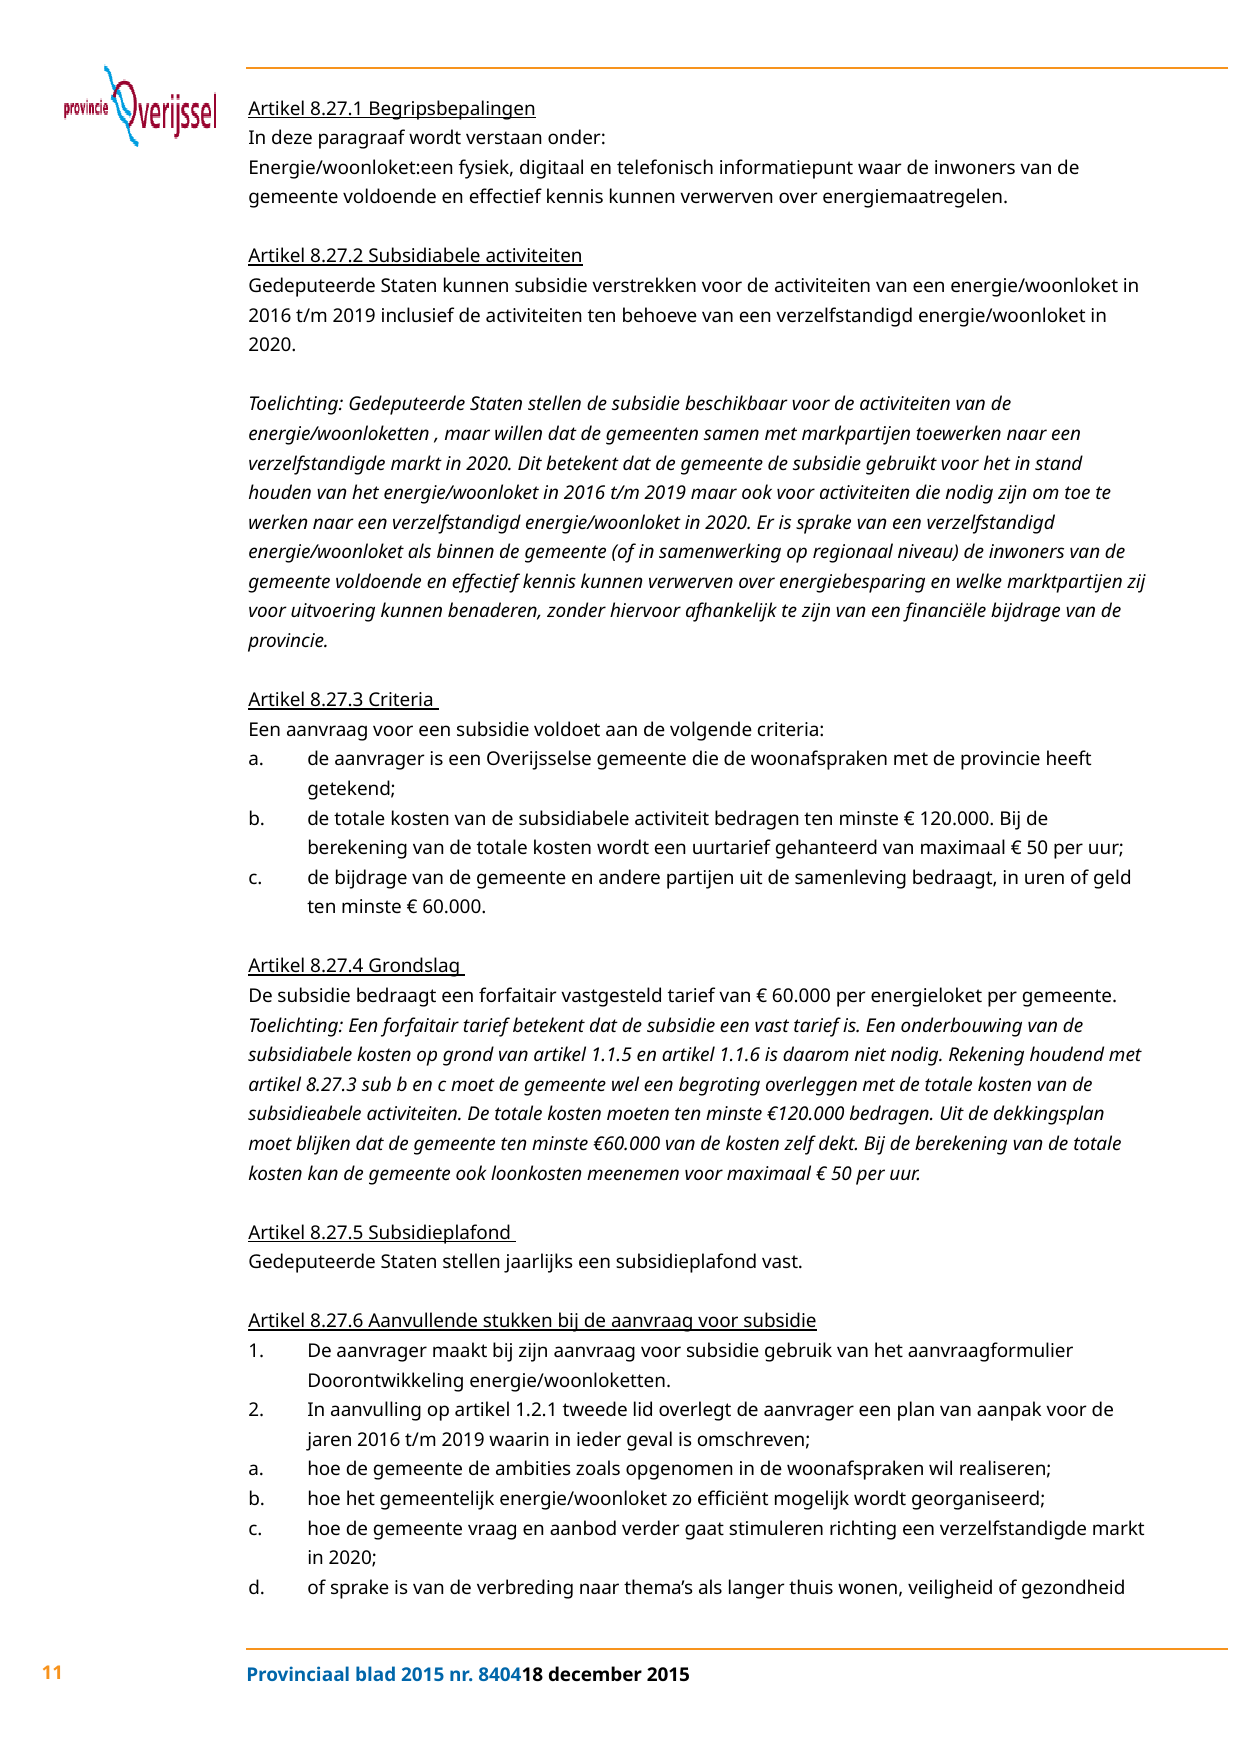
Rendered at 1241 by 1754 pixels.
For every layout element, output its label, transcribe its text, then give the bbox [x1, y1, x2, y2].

text Toelichting: Een forfaitair tarief betekent dat de subsidie een vast tarief is. Een onderbouwing van de subsidiabele kosten op grond van artikel 1.1.5 en artikel 1.1.6 is daarom niet nodig. Rekening houdend met artikel 8.27.3 sub b en c moet de gemeente wel een begroting overleggen met de totale kosten van de subsidieabele activiteiten. De totale kosten moeten ten minste €120.000 bedragen. Uit de dekkingsplan moet blijken dat de gemeente ten minste €60.000 van de kosten zelf dekt. Bij de berekening van de totale kosten kan de gemeente ook loonkosten meenemen voor maximaal € 50 per uur. [248, 1012, 1152, 1186]
text De subsidie bedraagt een forfaitair vastgesteld tarief van € 60.000 per energieloket per gemeente. [248, 982, 1152, 1008]
list De aanvrager maakt bij zijn aanvraag voor subsidie gebruik van het aanvraagformulier Doorontwikkeling energie/woonloketten. [248, 1337, 1152, 1393]
text Artikel 8.27.4 Grondslag [248, 953, 1152, 978]
text Gedeputeerde Staten kunnen subsidie verstrekken voor de activiteiten van een energie/woonloket in 2016 t/m 2019 inclusief de activiteiten ten behoeve van een verzelfstandigd energie/woonloket in 2020. [248, 272, 1152, 357]
text Gedeputeerde Staten stellen jaarlijks een subsidieplafond vast. [248, 1248, 1152, 1274]
text Energie/woonloket:een fysiek, digitaal en telefonisch informatiepunt waar de inwoners van de gemeente voldoende en effectief kennis kunnen verwerven over energiemaatregelen. [248, 154, 1152, 209]
picture [41, 47, 231, 172]
list de aanvrager is een Overijsselse gemeente die de woonafspraken met de provincie heeft getekend; [248, 746, 1152, 801]
list hoe de gemeente vraag en aanbod verder gaat stimuleren richting een verzelfstandigde markt in 2020; [248, 1515, 1152, 1570]
list of sprake is van de verbreding naar thema’s als langer thuis wonen, veiligheid of gezondheid [248, 1574, 1152, 1600]
text Artikel 8.27.6 Aanvullende stukken bij de aanvraag voor subsidie [248, 1308, 1152, 1333]
text Artikel 8.27.5 Subsidieplafond [248, 1219, 1152, 1245]
list In aanvulling op artikel 1.2.1 tweede lid overlegt de aanvrager een plan van aanpak voor de jaren 2016 t/m 2019 waarin in ieder geval is omschreven; [248, 1396, 1152, 1452]
list hoe het gemeentelijk energie/woonloket zo efficiënt mogelijk wordt georganiseerd; [248, 1485, 1152, 1511]
text Artikel 8.27.2 Subsidiabele activiteiten [248, 243, 1152, 268]
text Artikel 8.27.1 Begripsbepalingen [248, 95, 1152, 121]
list de bijdrage van de gemeente en andere partijen uit de samenleving bedraagt, in uren of geld ten minste € 60.000. [248, 864, 1152, 919]
text Artikel 8.27.3 Criteria [248, 686, 1152, 712]
text Een aanvraag voor een subsidie voldoet aan de volgende criteria: [248, 716, 1152, 742]
list de totale kosten van de subsidiabele activiteit bedragen ten minste € 120.000. Bij de berekening van de totale kosten wordt een uurtarief gehanteerd van maximaal € 50 per uur; [248, 805, 1152, 860]
text Toelichting: Gedeputeerde Staten stellen de subsidie beschikbaar voor de activiteiten van de energie/woonloketten , maar willen dat de gemeenten samen met markpartijen toewerken naar een verzelfstandigde markt in 2020. Dit betekent dat de gemeente de subsidie gebruikt voor het in stand houden van het energie/woonloket in 2016 t/m 2019 maar ook voor activiteiten die nodig zijn om toe te werken naar een verzelfstandigd energie/woonloket in 2020. Er is sprake van een verzelfstandigd energie/woonloket als binnen de gemeente (of in samenwerking op regionaal niveau) de inwoners van de gemeente voldoende en effectief kennis kunnen verwerven over energiebesparing en welke marktpartijen zij voor uitvoering kunnen benaderen, zonder hiervoor afhankelijk te zijn van een financiële bijdrage van de provincie. [248, 391, 1152, 653]
text In deze paragraaf wordt verstaan onder: [248, 124, 1152, 150]
list hoe de gemeente de ambities zoals opgenomen in de woonafspraken wil realiseren; [248, 1456, 1152, 1481]
